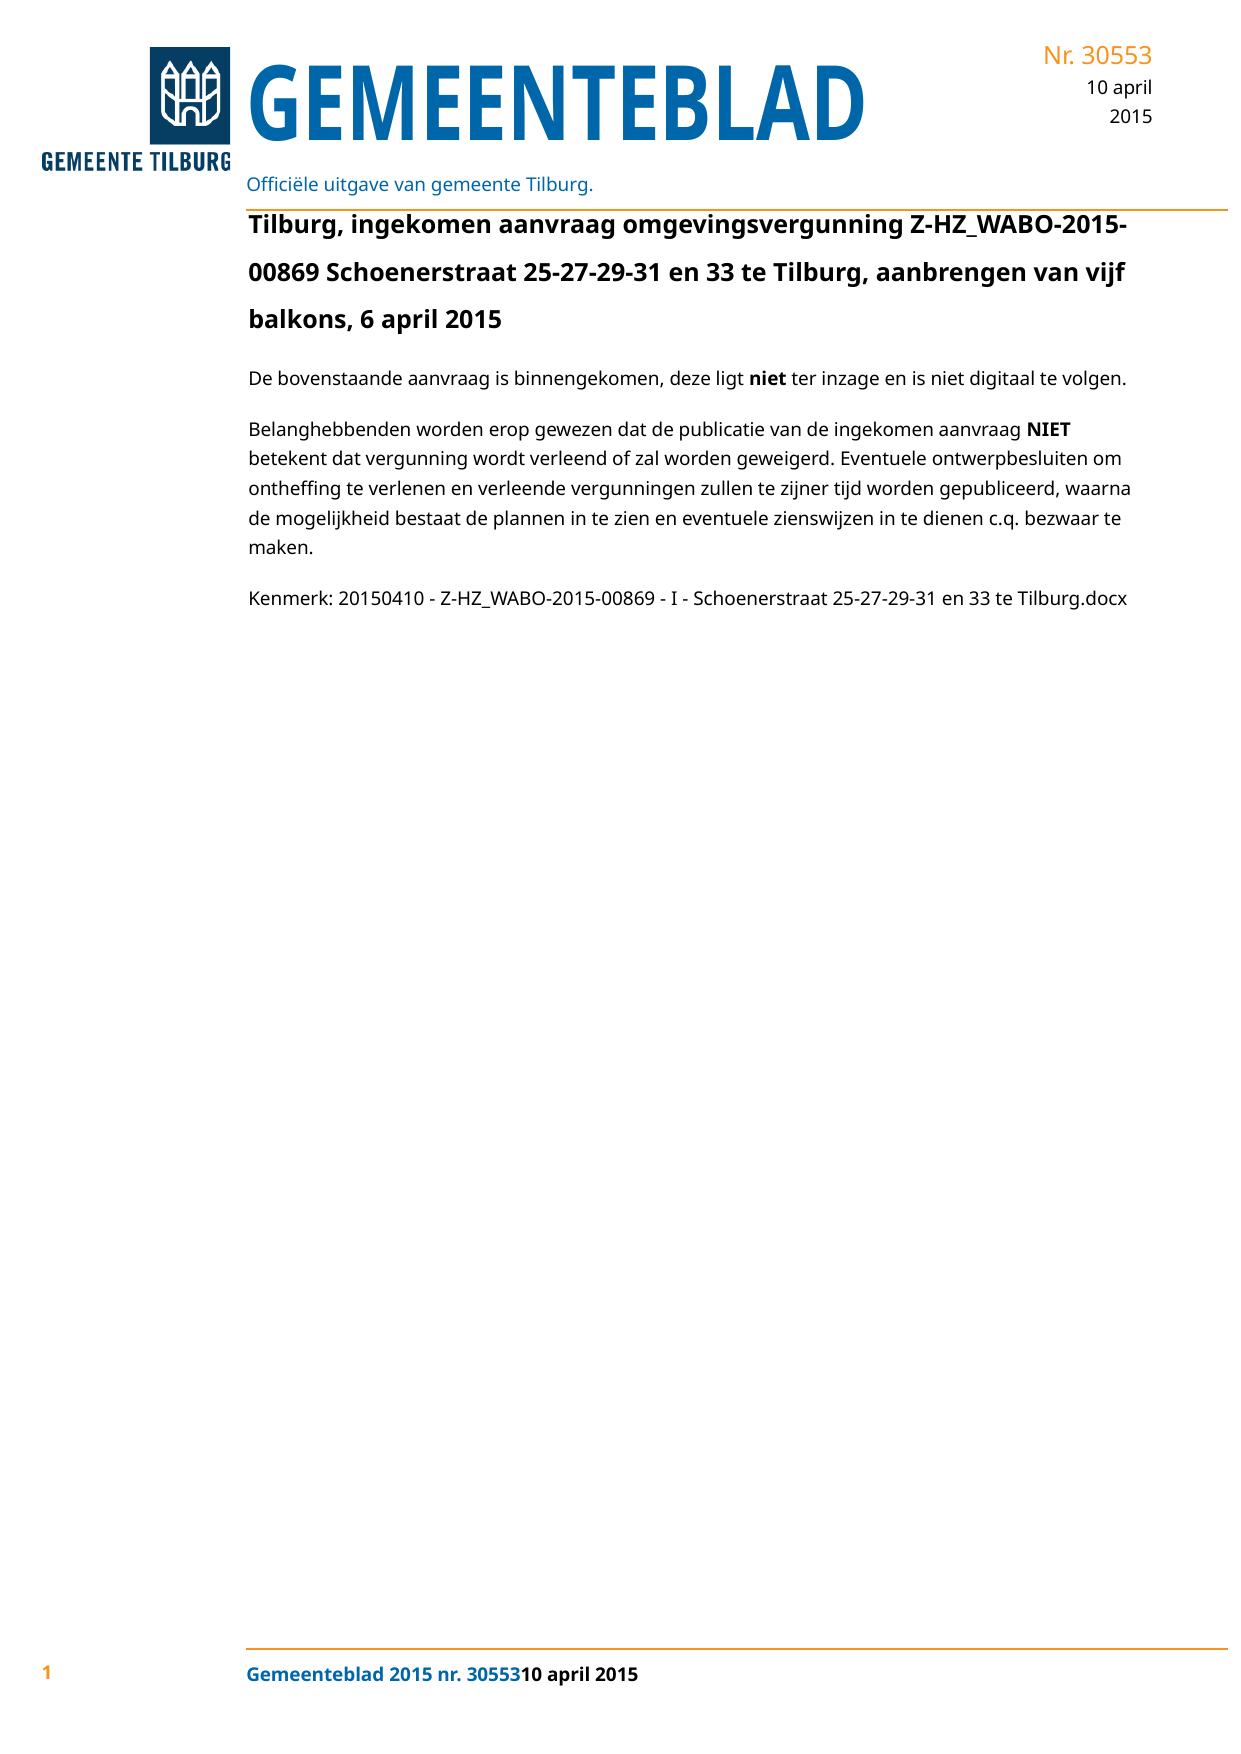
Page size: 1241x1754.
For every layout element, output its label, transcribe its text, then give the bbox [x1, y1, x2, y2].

text De bovenstaande aanvraag is binnengekomen, deze ligt niet ter inzage en is niet digitaal te volgen. [248, 366, 1152, 391]
text Belanghebbenden worden erop gewezen dat de publicatie van de ingekomen aanvraag NIET betekent dat vergunning wordt verleend of zal worden geweigerd. Eventuele ontwerpbesluiten om ontheffing te verlenen en verleende vergunningen zullen te zijner tijd worden gepubliceerd, waarna de mogelijkheid bestaat de plannen in te zien en eventuele zienswijzen in te dienen c.q. bezwaar te maken. [248, 416, 1152, 560]
text Kenmerk: 20150410 - Z-HZ_WABO-2015-00869 - I - Schoenerstraat 25-27-29-31 en 33 te Tilburg.docx [248, 585, 1152, 610]
text Tilburg, ingekomen aanvraag omgevingsvergunning Z-HZ_WABO-2015-00869 Schoenerstraat 25-27-29-31 en 33 te Tilburg, aanbrengen van vijf balkons, 6 april 2015 [248, 211, 1152, 336]
picture [41, 47, 231, 172]
